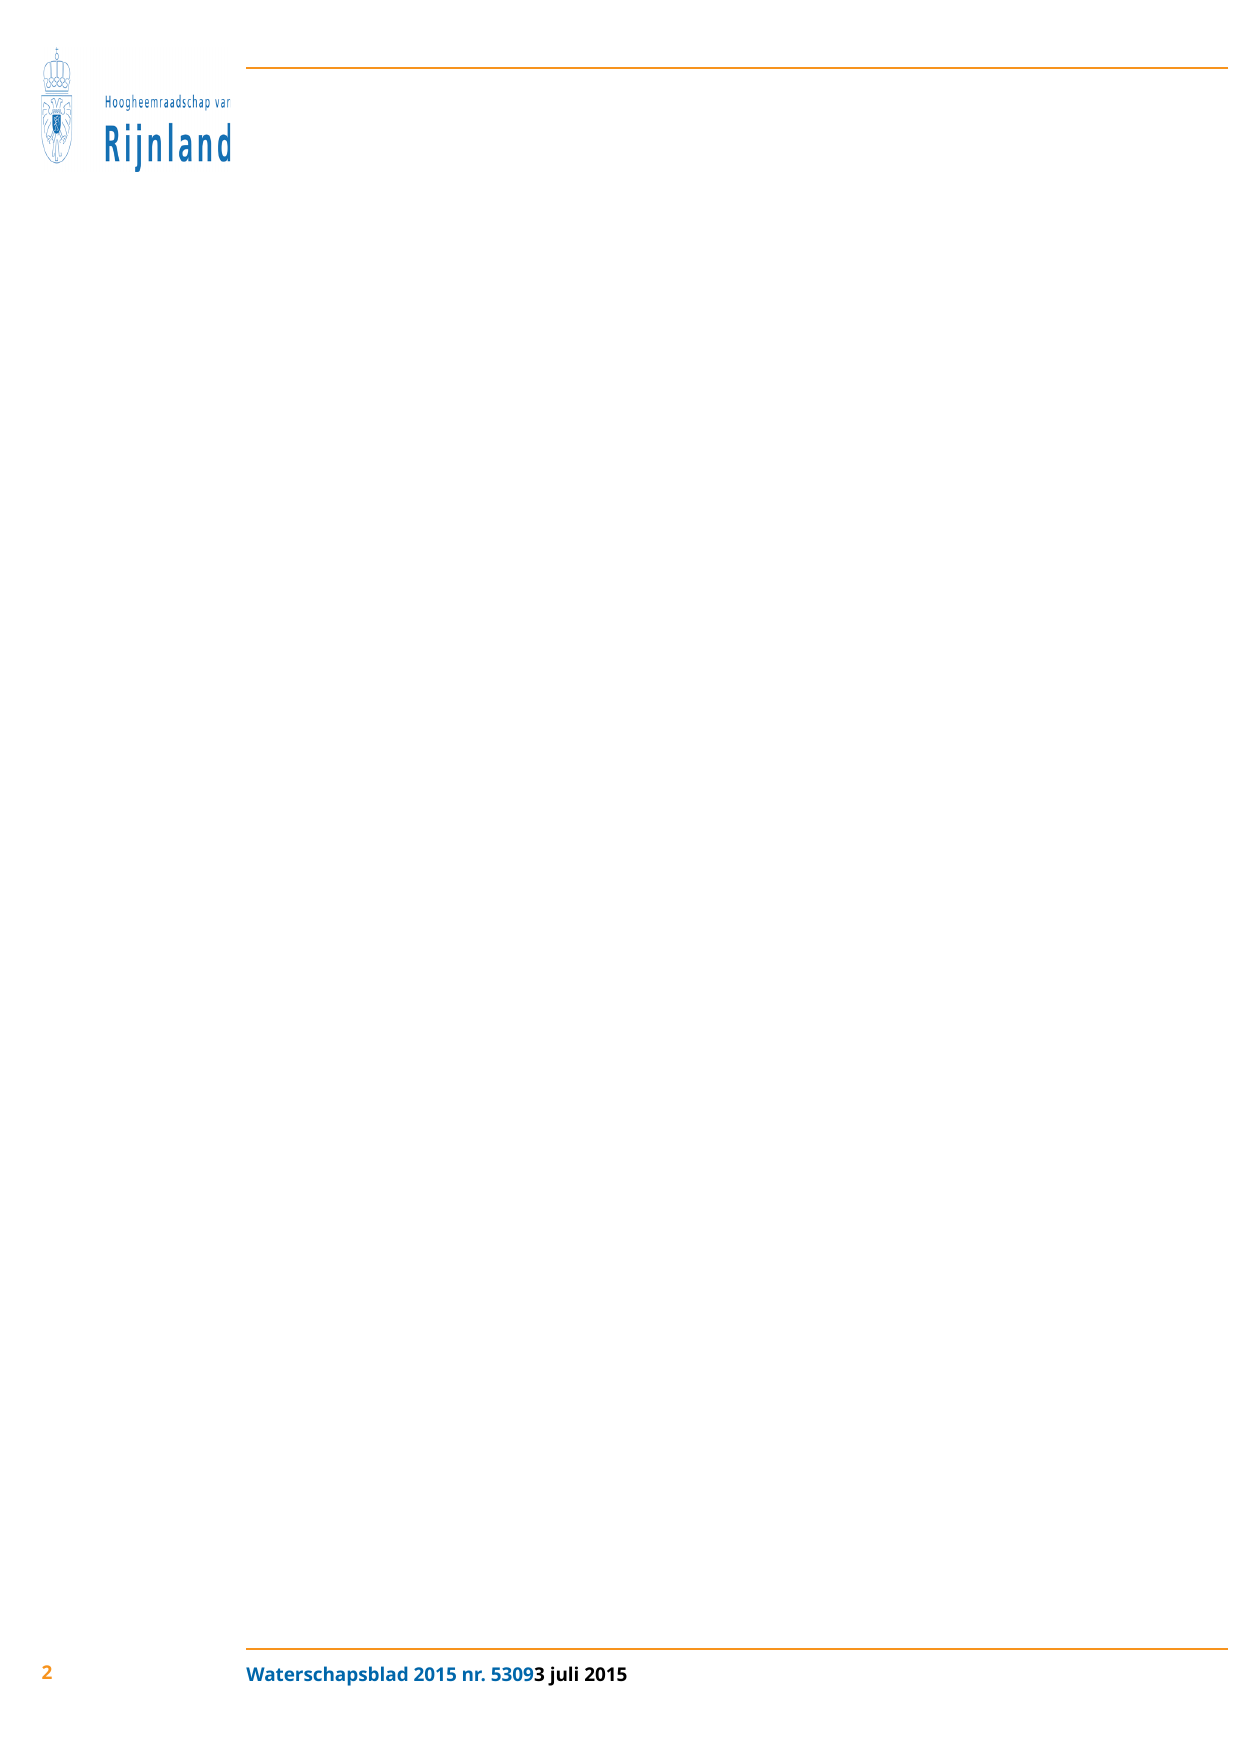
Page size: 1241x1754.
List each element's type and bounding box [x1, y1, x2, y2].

picture [41, 47, 231, 172]
